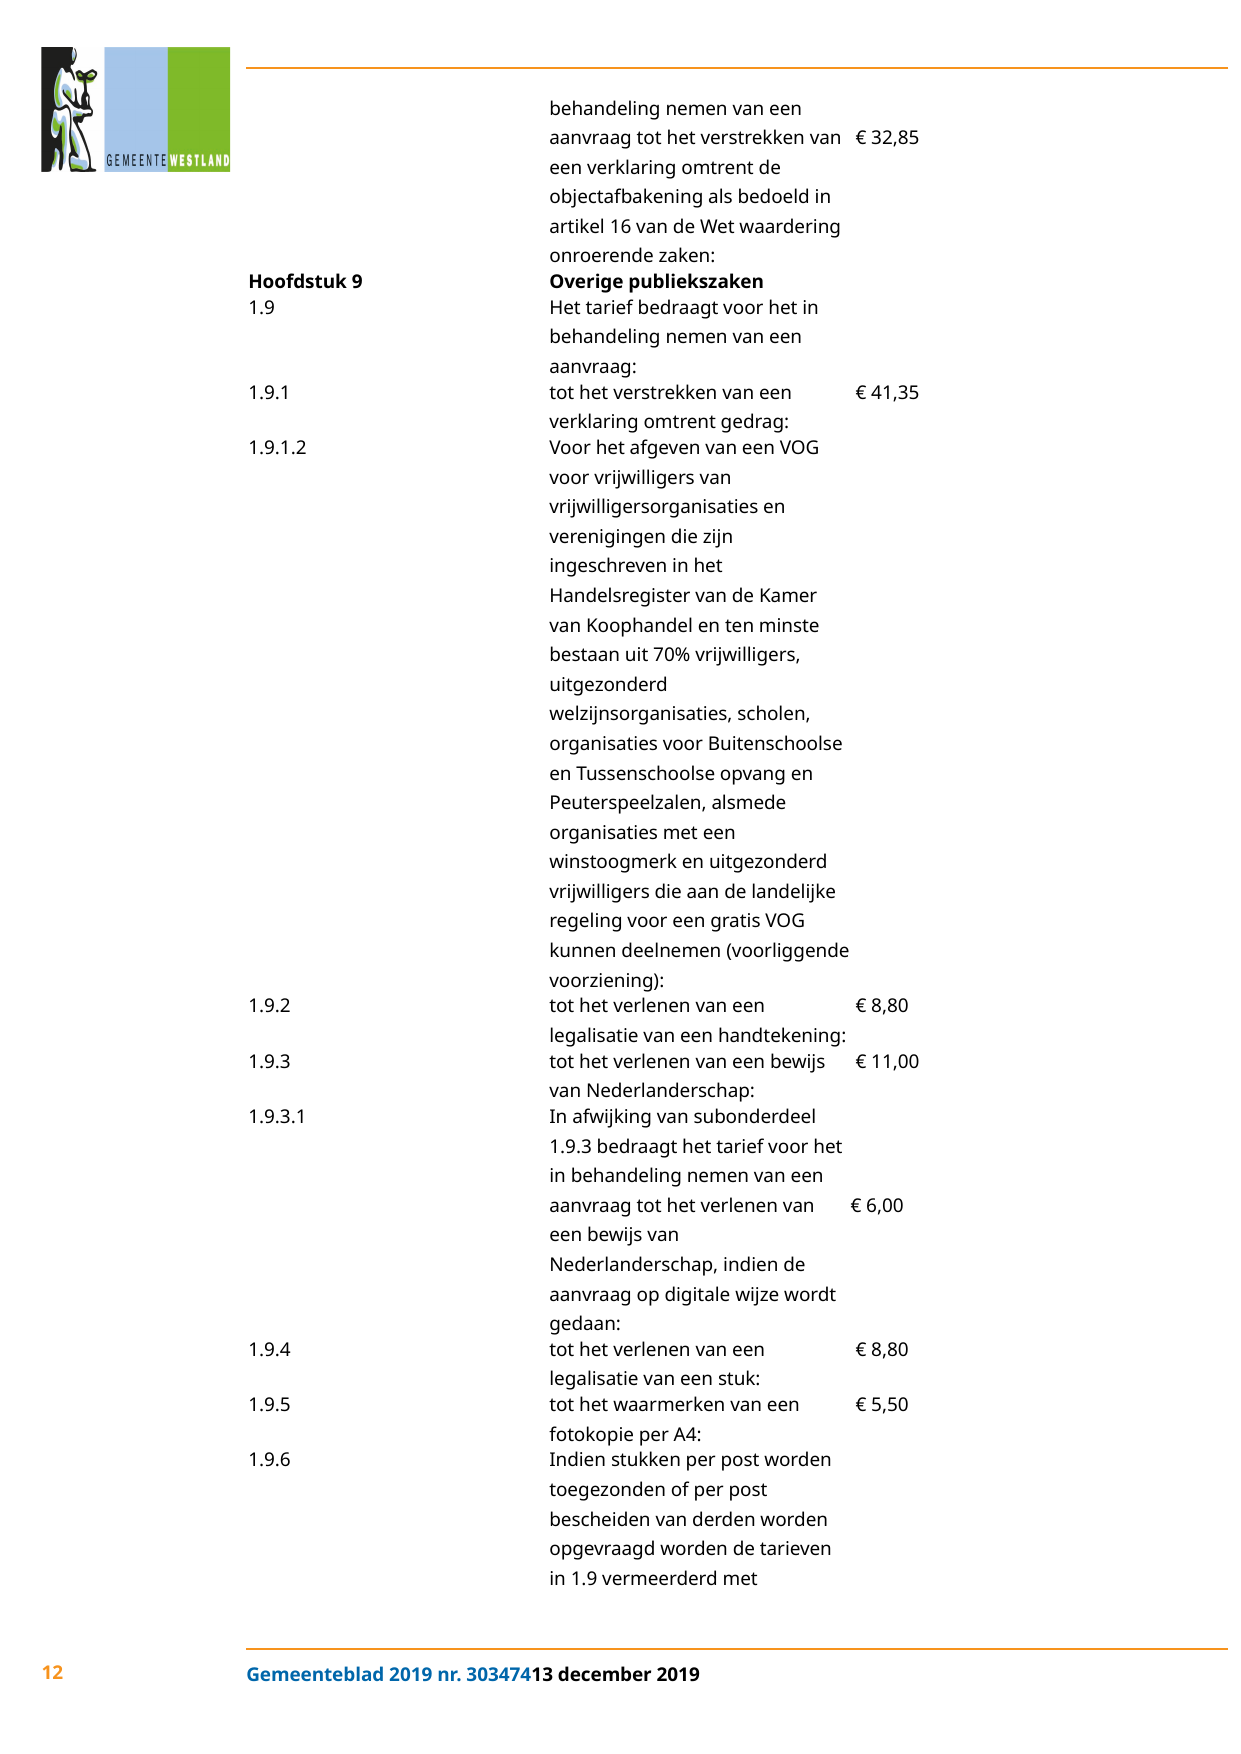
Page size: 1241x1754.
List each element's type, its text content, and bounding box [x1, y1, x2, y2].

table_cell € 41,35 [850, 379, 1152, 434]
table_cell € 32,85 [850, 95, 1152, 268]
table_cell 1.9.6 [248, 1447, 549, 1591]
table_cell € 6,00 [850, 1103, 1152, 1336]
table_cell 1.9.4 [248, 1336, 549, 1391]
table_cell tot het verlenen van een bewijs van Nederlanderschap: [549, 1048, 850, 1103]
table_cell Het tarief bedraagt voor het in behandeling nemen van een aanvraag: [549, 294, 850, 379]
table_cell 1.9 [248, 294, 549, 379]
table_cell Hoofdstuk 9 [248, 269, 549, 294]
table_cell 1.9.3 [248, 1048, 549, 1103]
table_cell € 8,80 [850, 993, 1152, 1048]
table_cell 1.9.5 [248, 1391, 549, 1447]
table_cell € 11,00 [850, 1048, 1152, 1103]
table_cell tot het verlenen van een legalisatie van een handtekening: [549, 993, 850, 1048]
table_cell 1.9.2 [248, 993, 549, 1048]
table_cell € 5,50 [850, 1391, 1152, 1447]
table_cell € 8,80 [850, 1336, 1152, 1391]
table_cell 1.9.1 [248, 379, 549, 434]
picture [41, 47, 231, 172]
table_cell 1.9.3.1 [248, 1103, 549, 1336]
table_cell In afwijking van subonderdeel 1.9.3 bedraagt het tarief voor het in behandeling nemen van een aanvraag tot het verlenen van een bewijs van Nederlanderschap, indien de aanvraag op digitale wijze wordt gedaan: [549, 1103, 850, 1336]
table_cell [850, 1447, 1152, 1591]
table_cell [248, 95, 549, 268]
table_cell tot het verlenen van een legalisatie van een stuk: [549, 1336, 850, 1391]
table_cell tot het waarmerken van een fotokopie per A4: [549, 1391, 850, 1447]
table_cell [850, 269, 1152, 294]
table_cell Indien stukken per post worden toegezonden of per post bescheiden van derden worden opgevraagd worden de tarieven in 1.9 vermeerderd met [549, 1447, 850, 1591]
table_cell 1.9.1.2 [248, 434, 549, 993]
table_cell behandeling nemen van een aanvraag tot het verstrekken van een verklaring omtrent de objectafbakening als bedoeld in artikel 16 van de Wet waardering onroerende zaken: [549, 95, 850, 268]
table_cell [850, 294, 1152, 379]
table_cell [850, 434, 1152, 993]
table_cell tot het verstrekken van een verklaring omtrent gedrag: [549, 379, 850, 434]
table_cell Voor het afgeven van een VOG voor vrijwilligers van vrijwilligersorganisaties en verenigingen die zijn ingeschreven in het Handelsregister van de Kamer van Koophandel en ten minste bestaan uit 70% vrijwilligers, uitgezonderd welzijnsorganisaties, scholen, organisaties voor Buitenschoolse en Tussenschoolse opvang en Peuterspeelzalen, alsmede organisaties met een winstoogmerk en uitgezonderd vrijwilligers die aan de landelijke regeling voor een gratis VOG kunnen deelnemen (voorliggende voorziening): [549, 434, 850, 993]
table_cell Overige publiekszaken [549, 269, 850, 294]
